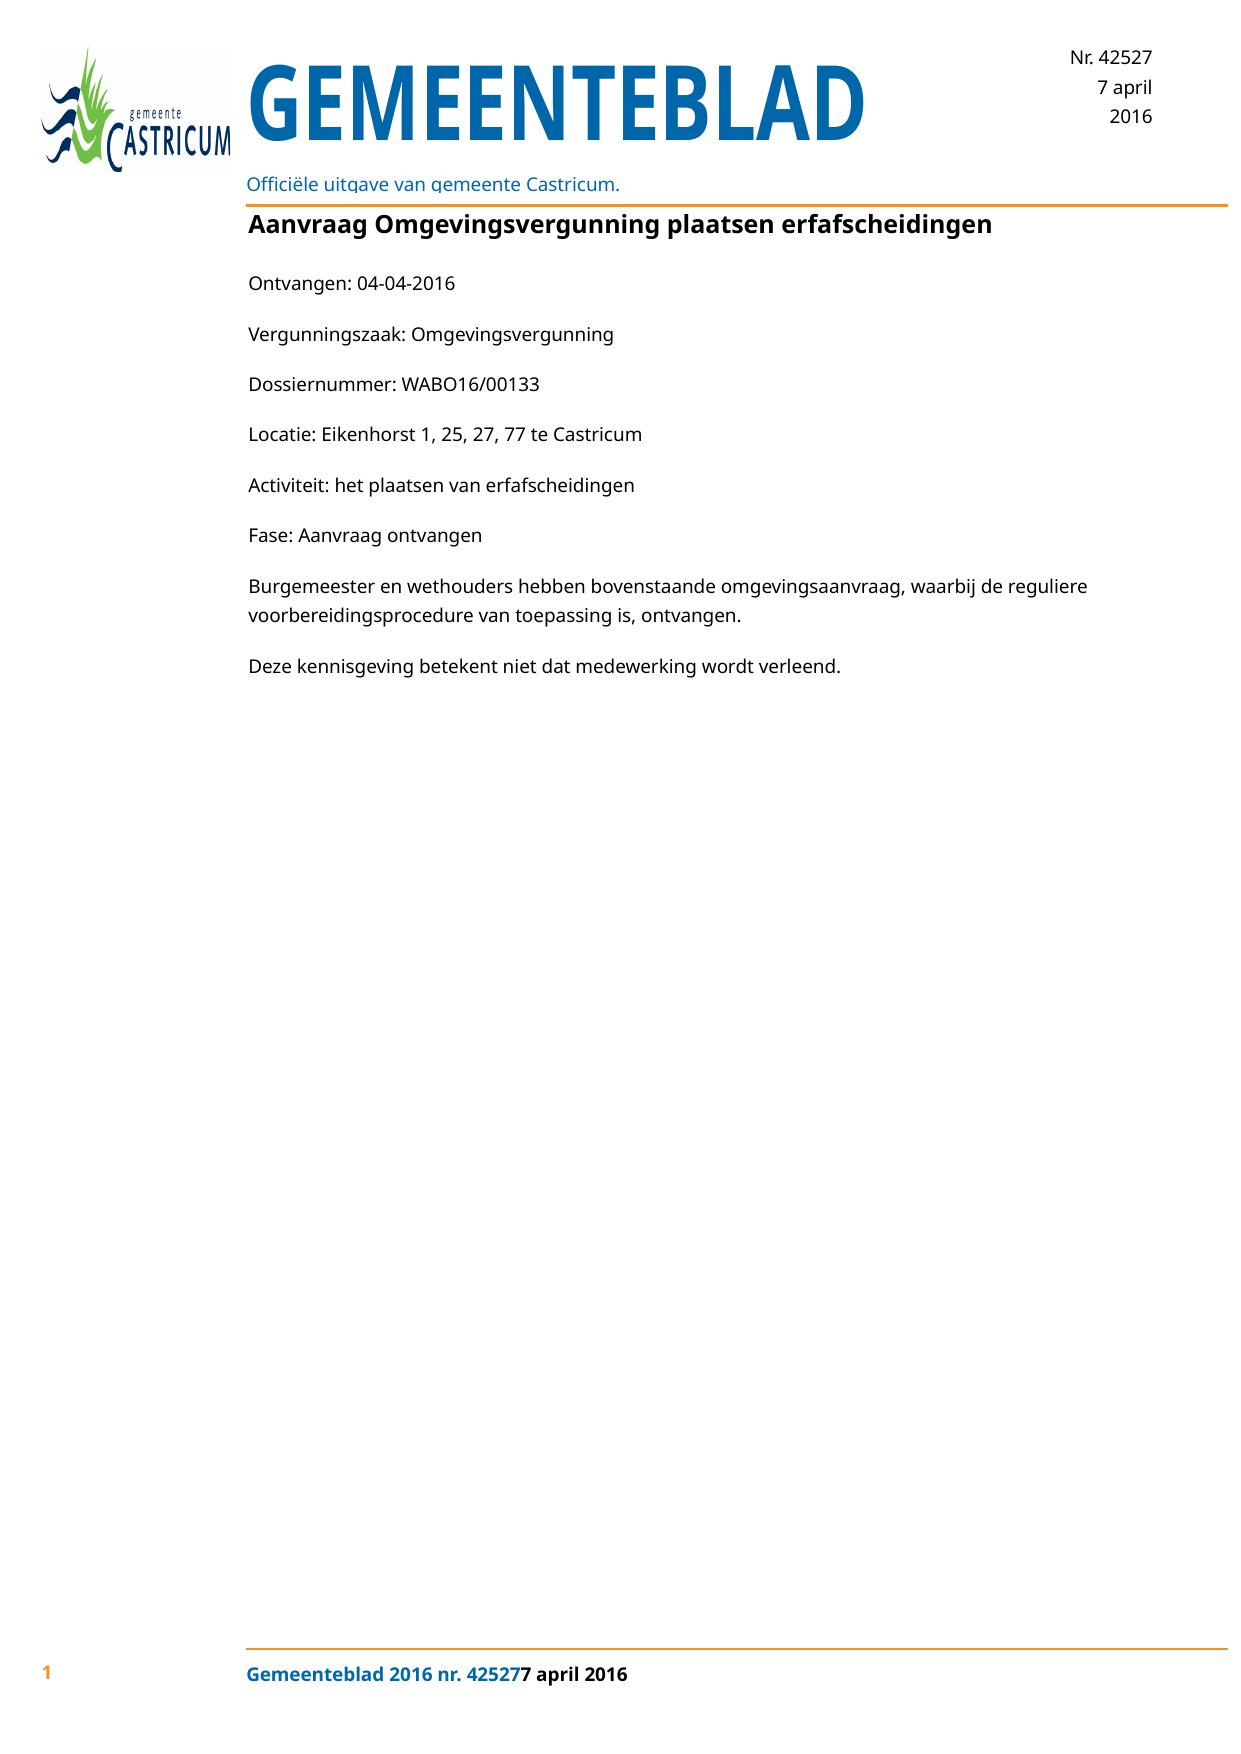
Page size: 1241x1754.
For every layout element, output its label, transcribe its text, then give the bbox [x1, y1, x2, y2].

picture [41, 47, 231, 172]
text Locatie: Eikenhorst 1, 25, 27, 77 te Castricum [248, 422, 1152, 447]
text Ontvangen: 04-04-2016 [248, 270, 1152, 296]
text Dossiernummer: WABO16/00133 [248, 371, 1152, 397]
text Aanvraag Omgevingsvergunning plaatsen erfafscheidingen [248, 207, 1152, 241]
text Fase: Aanvraag ontvangen [248, 522, 1152, 548]
text Burgemeester en wethouders hebben bovenstaande omgevingsaanvraag, waarbij de reguliere voorbereidingsprocedure van toepassing is, ontvangen. [248, 573, 1152, 628]
text Vergunningszaak: Omgevingsvergunning [248, 321, 1152, 346]
text Deze kennisgeving betekent niet dat medewerking wordt verleend. [248, 653, 1152, 678]
text Activiteit: het plaatsen van erfafscheidingen [248, 472, 1152, 498]
